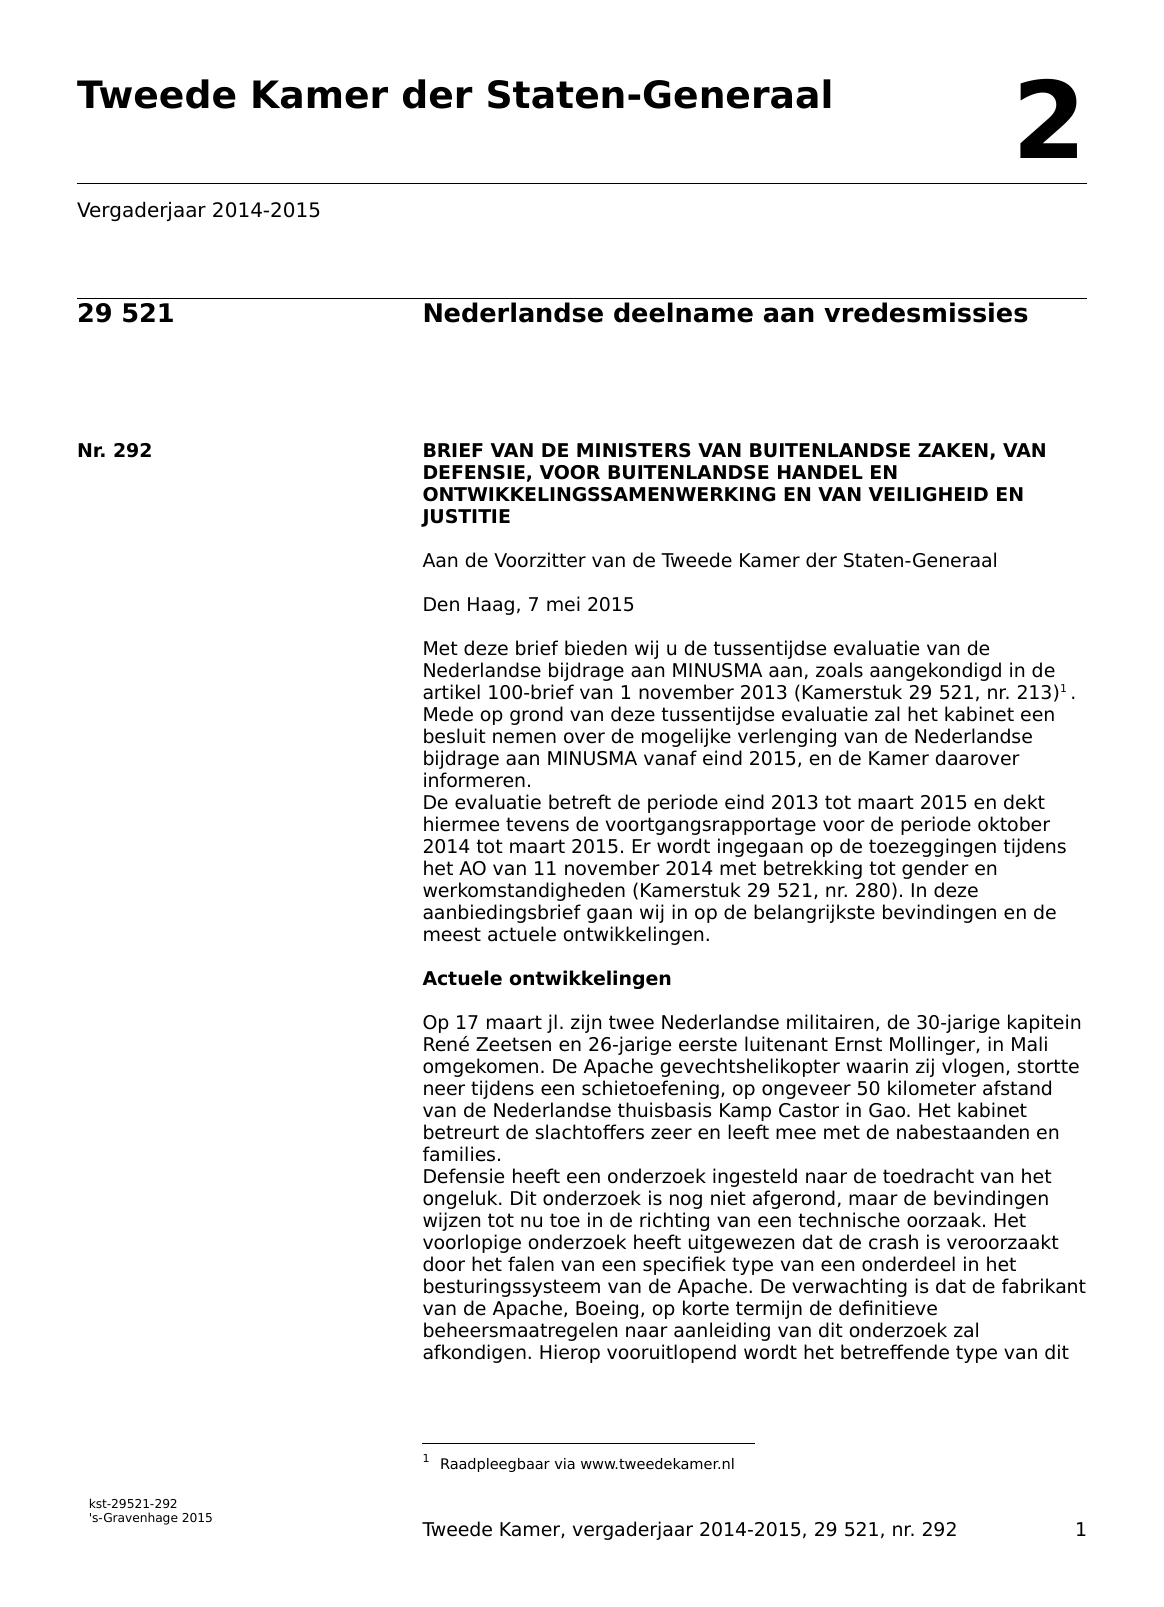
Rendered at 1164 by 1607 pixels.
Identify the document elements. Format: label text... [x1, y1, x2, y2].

text kst-29521-292 [88, 1497, 323, 1511]
text 's-Gravenhage 2015 [88, 1511, 323, 1525]
text Met deze brief bieden wij u de tussentijdse evaluatie van de Nederlandse bijdrage aan MINUSMA aan, zoals aangekondigd in de artikel 100-brief van 1 november 2013 (Kamerstuk 29 521, nr. 213). Mede op grond van deze tussentijdse evaluatie zal het kabinet een besluit nemen over de mogelijke verlenging van de Nederlandse bijdrage aan MINUSMA vanaf eind 2015, en de Kamer daarover informeren. [422, 638, 1087, 792]
table_header Tweede Kamer der Staten-Generaal [77, 59, 886, 183]
table_header 2 [886, 59, 1087, 183]
text Op 17 maart jl. zijn twee Nederlandse militairen, de 30-jarige kapitein René Zeetsen en 26-jarige eerste luitenant Ernst Mollinger, in Mali omgekomen. De Apache gevechtshelikopter waarin zij vlogen, stortte neer tijdens een schietoefening, op ongeveer 50 kilometer afstand van de Nederlandse thuisbasis Kamp Castor in Gao. Het kabinet betreurt de slachtoffers zeer en leeft mee met de nabestaanden en families. [422, 1012, 1087, 1166]
subtitle Nr. 292 BRIEF VAN DE MINISTERS VAN BUITENLANDSE ZAKEN, VAN DEFENSIE, VOOR BUITENLANDSE HANDEL EN ONTWIKKELINGSSAMENWERKING EN VAN VEILIGHEID EN JUSTITIE [77, 440, 1087, 528]
text Defensie heeft een onderzoek ingesteld naar de toedracht van het ongeluk. Dit onderzoek is nog niet afgerond, maar de bevindingen wijzen tot nu toe in de richting van een technische oorzaak. Het voorlopige onderzoek heeft uitgewezen dat de crash is veroorzaakt door het falen van een specifiek type van een onderdeel in het besturingssysteem van de Apache. De verwachting is dat de fabrikant van de Apache, Boeing, op korte termijn de definitieve beheersmaatregelen naar aanleiding van dit onderzoek zal afkondigen. Hierop vooruitlopend wordt het betreffende type van dit [422, 1166, 1087, 1364]
table_cell Vergaderjaar 2014-2015 [77, 184, 1087, 298]
subtitle 29 521 Nederlandse deelname aan vredesmissies [77, 299, 1087, 329]
text Raadpleegbaar via www.tweedekamer.nl [422, 1452, 1087, 1474]
subtitle Actuele ontwikkelingen [422, 968, 1087, 990]
text Den Haag, 7 mei 2015 [422, 594, 1087, 616]
text Aan de Voorzitter van de Tweede Kamer der Staten-Generaal [422, 550, 1087, 572]
text De evaluatie betreft de periode eind 2013 tot maart 2015 en dekt hiermee tevens de voortgangsrapportage voor de periode oktober 2014 tot maart 2015. Er wordt ingegaan op de toezeggingen tijdens het AO van 11 november 2014 met betrekking tot gender en werkomstandigheden (Kamerstuk 29 521, nr. 280). In deze aanbiedingsbrief gaan wij in op de belangrijkste bevindingen en de meest actuele ontwikkelingen. [422, 792, 1087, 946]
